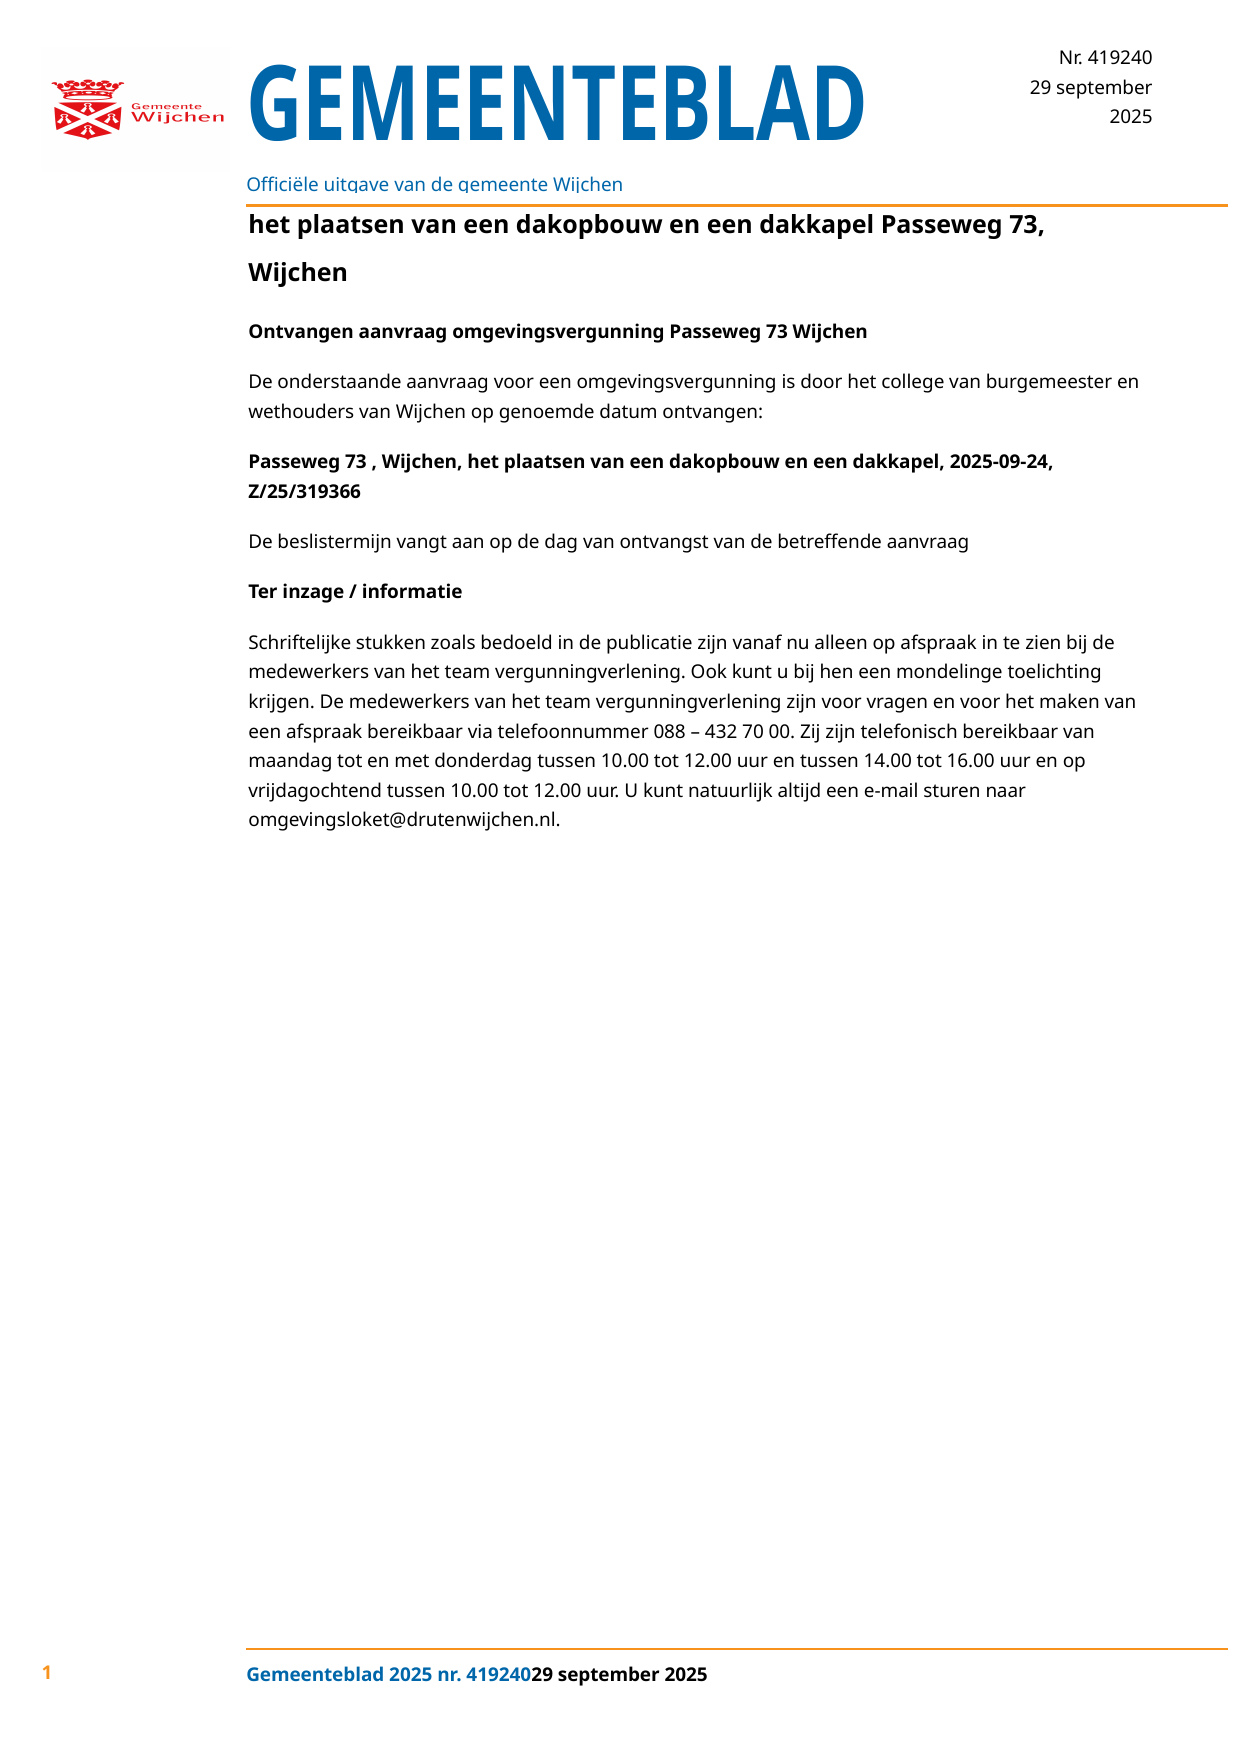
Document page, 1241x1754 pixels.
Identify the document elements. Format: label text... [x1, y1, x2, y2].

text De onderstaande aanvraag voor een omgevingsvergunning is door het college van burgemeester en wethouders van Wijchen op genoemde datum ontvangen: [248, 368, 1152, 424]
text Passeweg 73 , Wijchen, het plaatsen van een dakopbouw en een dakkapel, 2025-09-24, Z/25/319366 [248, 448, 1152, 504]
picture [41, 47, 231, 172]
text Ontvangen aanvraag omgevingsvergunning Passeweg 73 Wijchen [248, 318, 1152, 344]
text Ter inzage / informatie [248, 579, 1152, 604]
text De beslistermijn vangt aan op de dag van ontvangst van de betreffende aanvraag [248, 528, 1152, 554]
text het plaatsen van een dakopbouw en een dakkapel Passeweg 73, Wijchen [248, 207, 1152, 288]
text Schriftelijke stukken zoals bedoeld in de publicatie zijn vanaf nu alleen op afspraak in te zien bij de medewerkers van het team vergunningverlening. Ook kunt u bij hen een mondelinge toelichting krijgen. De medewerkers van het team vergunningverlening zijn voor vragen en voor het maken van een afspraak bereikbaar via telefoonnummer 088 – 432 70 00. Zij zijn telefonisch bereikbaar van maandag tot en met donderdag tussen 10.00 tot 12.00 uur en tussen 14.00 tot 16.00 uur en op vrijdagochtend tussen 10.00 tot 12.00 uur. U kunt natuurlijk altijd een e-mail sturen naar omgevingsloket@drutenwijchen.nl. [248, 629, 1152, 832]
